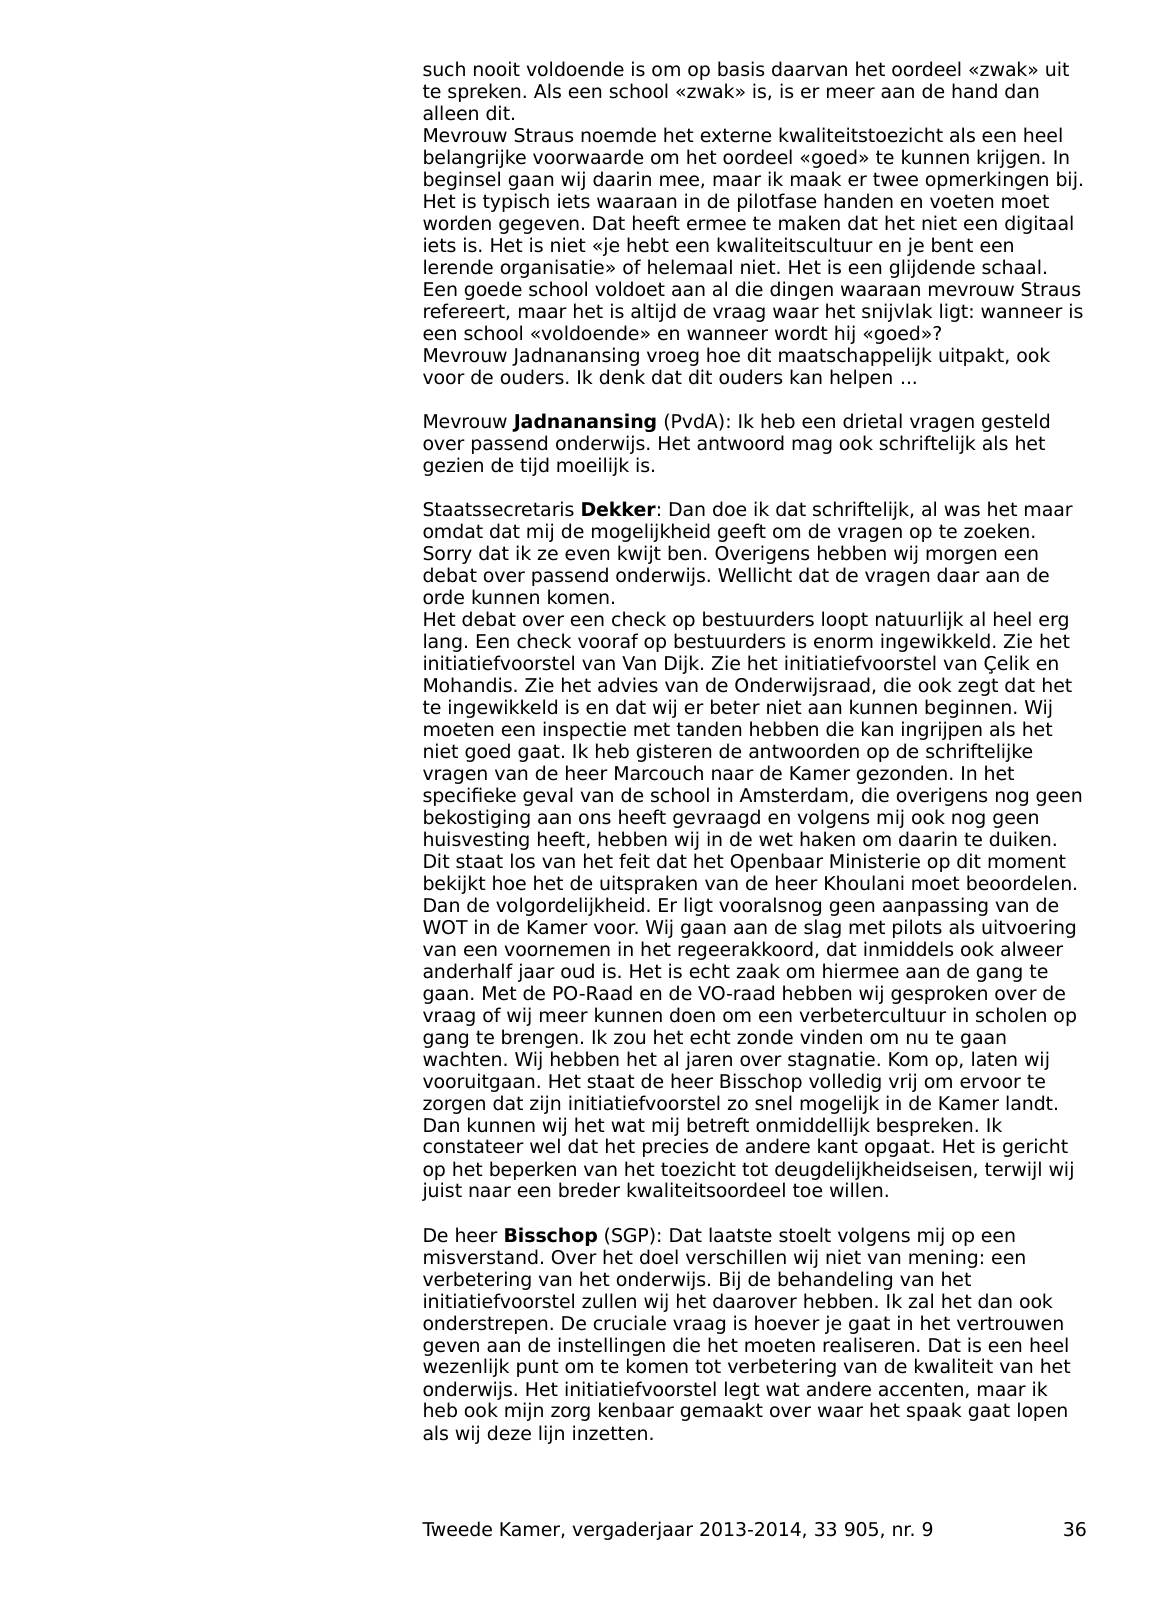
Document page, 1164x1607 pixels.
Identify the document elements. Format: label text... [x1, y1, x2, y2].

text Mevrouw Jadnanansing (PvdA): Ik heb een drietal vragen gesteld over passend onderwijs. Het antwoord mag ook schriftelijk als het gezien de tijd moeilijk is. [422, 411, 1087, 477]
text Dan de volgordelijkheid. Er ligt vooralsnog geen aanpassing van de WOT in de Kamer voor. Wij gaan aan de slag met pilots als uitvoering van een voornemen in het regeerakkoord, dat inmiddels ook alweer anderhalf jaar oud is. Het is echt zaak om hiermee aan de gang te gaan. Met de PO-Raad en de VO-raad hebben wij gesproken over de vraag of wij meer kunnen doen om een verbetercultuur in scholen op gang te brengen. Ik zou het echt zonde vinden om nu te gaan wachten. Wij hebben het al jaren over stagnatie. Kom op, laten wij vooruitgaan. Het staat de heer Bisschop volledig vrij om ervoor te zorgen dat zijn initiatiefvoorstel zo snel mogelijk in de Kamer landt. Dan kunnen wij het wat mij betreft onmiddellijk bespreken. Ik constateer wel dat het precies de andere kant opgaat. Het is gericht op het beperken van het toezicht tot deugdelijkheidseisen, terwijl wij juist naar een breder kwaliteitsoordeel toe willen. [422, 895, 1087, 1202]
text Staatssecretaris Dekker: Dan doe ik dat schriftelijk, al was het maar omdat dat mij de mogelijkheid geeft om de vragen op te zoeken. Sorry dat ik ze even kwijt ben. Overigens hebben wij morgen een debat over passend onderwijs. Wellicht dat de vragen daar aan de orde kunnen komen. [422, 499, 1087, 609]
text Mevrouw Straus noemde het externe kwaliteitstoezicht als een heel belangrijke voorwaarde om het oordeel «goed» te kunnen krijgen. In beginsel gaan wij daarin mee, maar ik maak er twee opmerkingen bij. Het is typisch iets waaraan in de pilotfase handen en voeten moet worden gegeven. Dat heeft ermee te maken dat het niet een digitaal iets is. Het is niet «je hebt een kwaliteitscultuur en je bent een lerende organisatie» of helemaal niet. Het is een glijdende schaal. Een goede school voldoet aan al die dingen waaraan mevrouw Straus refereert, maar het is altijd de vraag waar het snijvlak ligt: wanneer is een school «voldoende» en wanneer wordt hij «goed»? [422, 125, 1087, 345]
text De heer Bisschop (SGP): Dat laatste stoelt volgens mij op een misverstand. Over het doel verschillen wij niet van mening: een verbetering van het onderwijs. Bij de behandeling van het initiatiefvoorstel zullen wij het daarover hebben. Ik zal het dan ook onderstrepen. De cruciale vraag is hoever je gaat in het vertrouwen geven aan de instellingen die het moeten realiseren. Dat is een heel wezenlijk punt om te komen tot verbetering van de kwaliteit van het onderwijs. Het initiatiefvoorstel legt wat andere accenten, maar ik heb ook mijn zorg kenbaar gemaakt over waar het spaak gaat lopen als wij deze lijn inzetten. [422, 1224, 1087, 1444]
text Mevrouw Jadnanansing vroeg hoe dit maatschappelijk uitpakt, ook voor de ouders. Ik denk dat dit ouders kan helpen ... [422, 345, 1087, 389]
text Het debat over een check op bestuurders loopt natuurlijk al heel erg lang. Een check vooraf op bestuurders is enorm ingewikkeld. Zie het initiatiefvoorstel van Van Dijk. Zie het initiatiefvoorstel van Çelik en Mohandis. Zie het advies van de Onderwijsraad, die ook zegt dat het te ingewikkeld is en dat wij er beter niet aan kunnen beginnen. Wij moeten een inspectie met tanden hebben die kan ingrijpen als het niet goed gaat. Ik heb gisteren de antwoorden op de schriftelijke vragen van de heer Marcouch naar de Kamer gezonden. In het specifieke geval van de school in Amsterdam, die overigens nog geen bekostiging aan ons heeft gevraagd en volgens mij ook nog geen huisvesting heeft, hebben wij in de wet haken om daarin te duiken. Dit staat los van het feit dat het Openbaar Ministerie op dit moment bekijkt hoe het de uitspraken van de heer Khoulani moet beoordelen. [422, 609, 1087, 895]
text such nooit voldoende is om op basis daarvan het oordeel «zwak» uit te spreken. Als een school «zwak» is, is er meer aan de hand dan alleen dit. [422, 59, 1087, 125]
